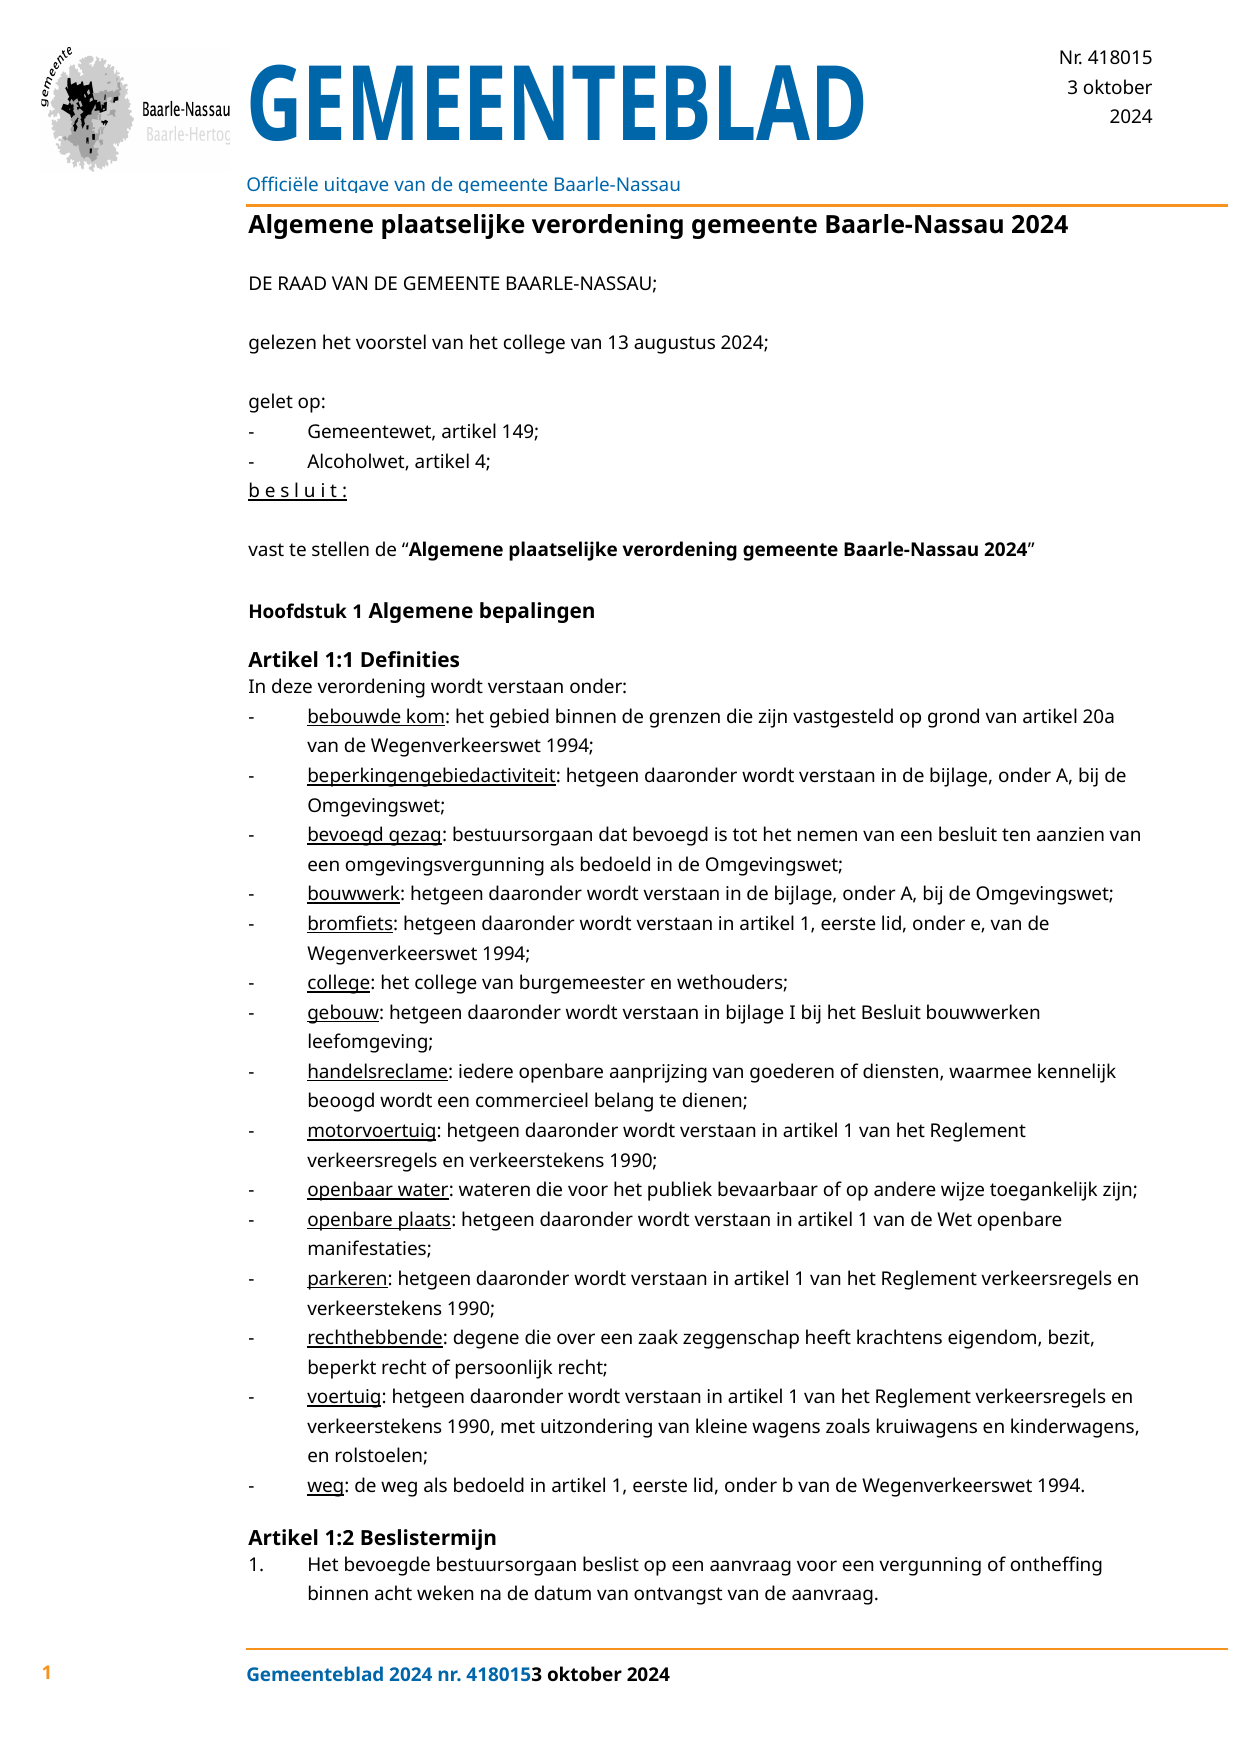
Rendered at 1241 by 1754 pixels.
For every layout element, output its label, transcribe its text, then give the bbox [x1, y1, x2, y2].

text DE RAAD VAN DE GEMEENTE BAARLE-NASSAU; [248, 270, 1152, 296]
text In deze verordening wordt verstaan onder: [248, 673, 1152, 699]
list bromfiets: hetgeen daaronder wordt verstaan in artikel 1, eerste lid, onder e, van de Wegenverkeerswet 1994; [248, 910, 1152, 965]
list weg: de weg als bedoeld in artikel 1, eerste lid, onder b van de Wegenverkeerswet 1994. [248, 1472, 1152, 1498]
list openbaar water: wateren die voor het publiek bevaarbaar of op andere wijze toegankelijk zijn; [248, 1176, 1152, 1202]
list voertuig: hetgeen daaronder wordt verstaan in artikel 1 van het Reglement verkeersregels en verkeerstekens 1990, met uitzondering van kleine wagens zoals kruiwagens en kinderwagens, en rolstoelen; [248, 1383, 1152, 1468]
list bouwwerk: hetgeen daaronder wordt verstaan in de bijlage, onder A, bij de Omgevingswet; [248, 881, 1152, 906]
list gebouw: hetgeen daaronder wordt verstaan in bijlage I bij het Besluit bouwwerken leefomgeving; [248, 999, 1152, 1054]
text gelezen het voorstel van het college van 13 augustus 2024; [248, 329, 1152, 355]
text Algemene plaatselijke verordening gemeente Baarle-Nassau 2024 [248, 207, 1152, 241]
list rechthebbende: degene die over een zaak zeggenschap heeft krachtens eigendom, bezit, beperkt recht of persoonlijk recht; [248, 1324, 1152, 1379]
text gelet op: [248, 389, 1152, 414]
list motorvoertuig: hetgeen daaronder wordt verstaan in artikel 1 van het Reglement verkeersregels en verkeerstekens 1990; [248, 1117, 1152, 1172]
list parkeren: hetgeen daaronder wordt verstaan in artikel 1 van het Reglement verkeersregels en verkeerstekens 1990; [248, 1265, 1152, 1320]
list Alcoholwet, artikel 4; [248, 448, 1152, 473]
list Gemeentewet, artikel 149; [248, 418, 1152, 444]
list bevoegd gezag: bestuursorgaan dat bevoegd is tot het nemen van een besluit ten aanzien van een omgevingsvergunning als bedoeld in de Omgevingswet; [248, 821, 1152, 877]
text Artikel 1:1 Definities [248, 645, 1152, 673]
picture [41, 47, 231, 172]
list beperkingengebiedactiviteit: hetgeen daaronder wordt verstaan in de bijlage, onder A, bij de Omgevingswet; [248, 762, 1152, 817]
list bebouwde kom: het gebied binnen de grenzen die zijn vastgesteld op grond van artikel 20a van de Wegenverkeerswet 1994; [248, 703, 1152, 758]
list Het bevoegde bestuursorgaan beslist op een aanvraag voor een vergunning of ontheffing binnen acht weken na de datum van ontvangst van de aanvraag. [248, 1551, 1152, 1606]
list openbare plaats: hetgeen daaronder wordt verstaan in artikel 1 van de Wet openbare manifestaties; [248, 1206, 1152, 1261]
text b e s l u i t : [248, 477, 1152, 503]
list college: het college van burgemeester en wethouders; [248, 969, 1152, 995]
text Hoofdstuk 1 Algemene bepalingen [248, 596, 1152, 624]
text Artikel 1:2 Beslistermijn [248, 1523, 1152, 1551]
text vast te stellen de “Algemene plaatselijke verordening gemeente Baarle-Nassau 2024” [248, 537, 1152, 562]
list handelsreclame: iedere openbare aanprijzing van goederen of diensten, waarmee kennelijk beoogd wordt een commercieel belang te dienen; [248, 1058, 1152, 1113]
